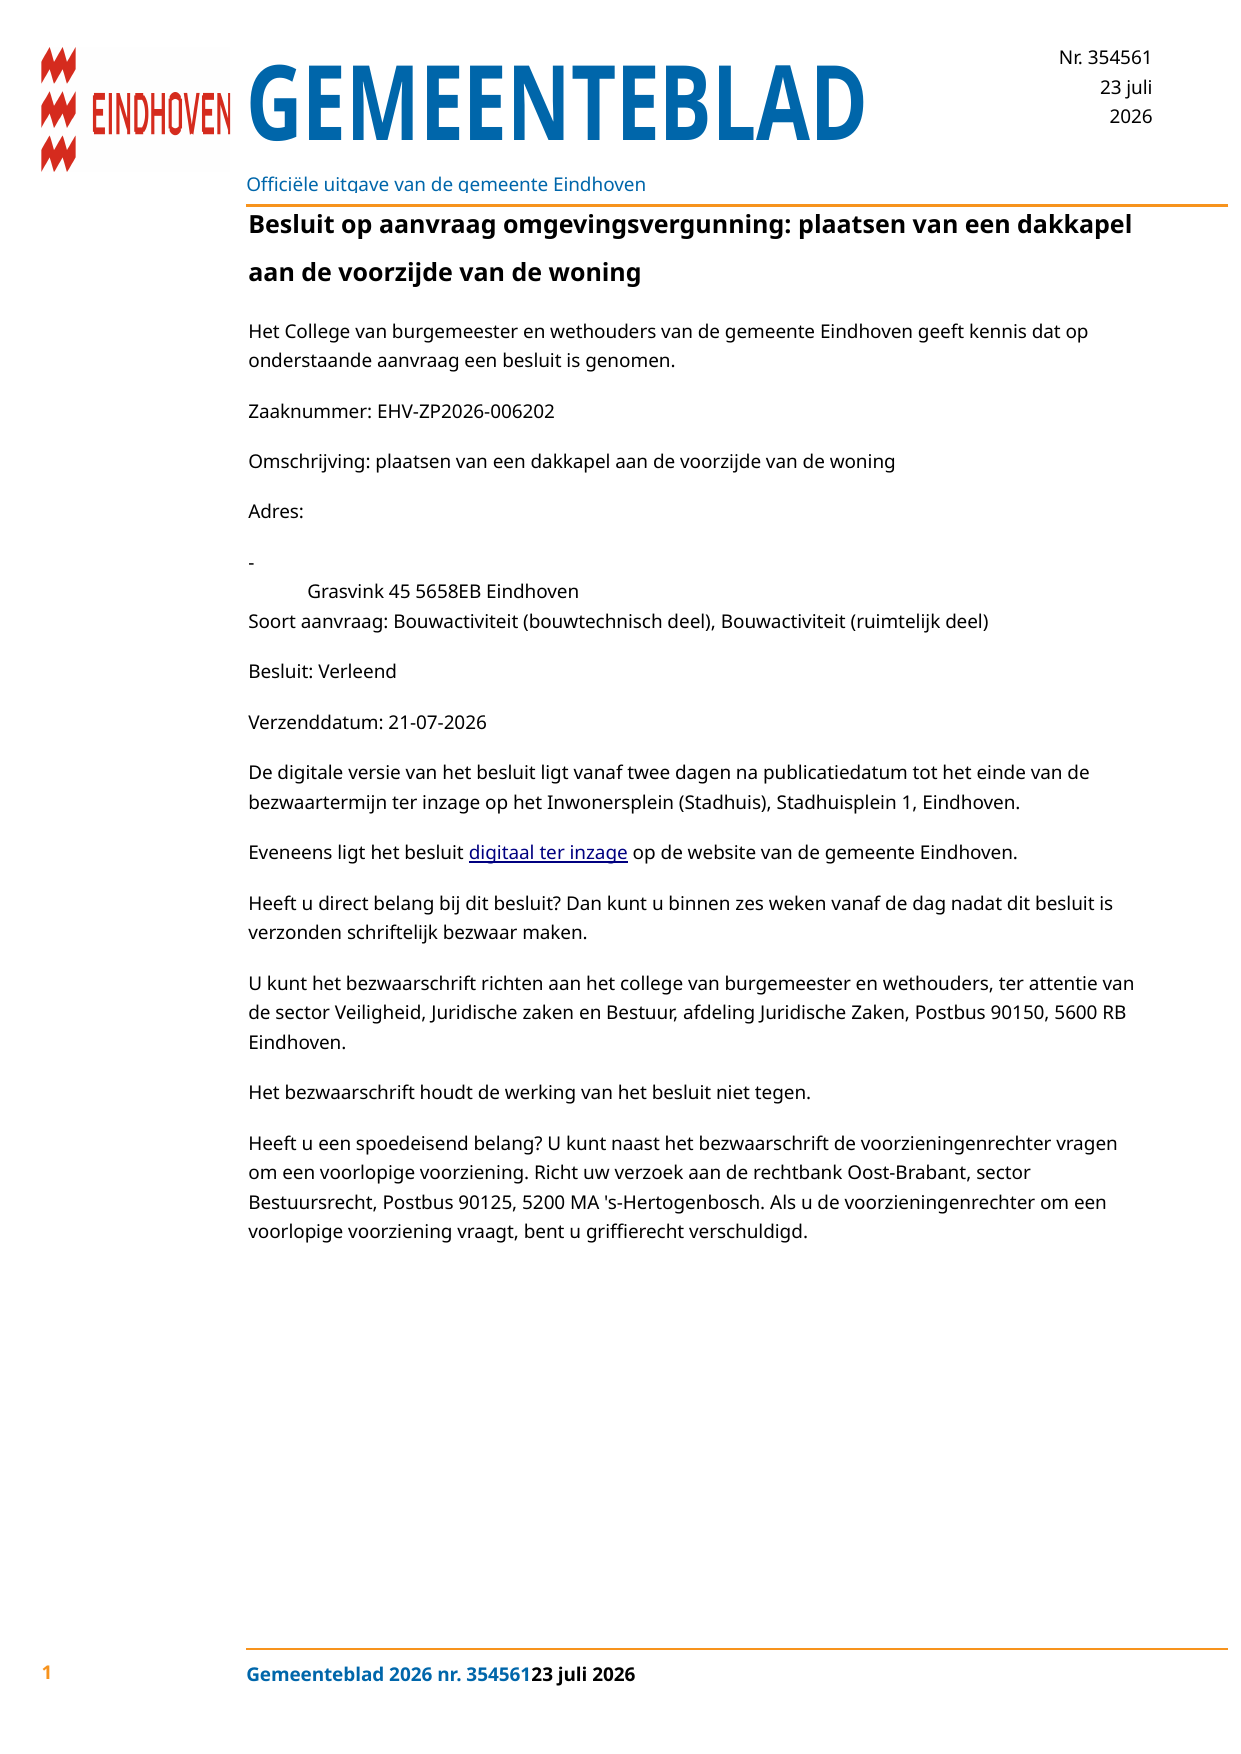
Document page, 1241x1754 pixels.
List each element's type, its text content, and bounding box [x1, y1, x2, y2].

text U kunt het bezwaarschrift richten aan het college van burgemeester en wethouders, ter attentie van de sector Veiligheid, Juridische zaken en Bestuur, afdeling Juridische Zaken, Postbus 90150, 5600 RB Eindhoven. [248, 970, 1152, 1055]
text Het bezwaarschrift houdt de werking van het besluit niet tegen. [248, 1079, 1152, 1105]
list Grasvink 45 5658EB Eindhoven [248, 579, 1152, 604]
text Verzenddatum: 21-07-2026 [248, 709, 1152, 735]
text Zaaknummer: EHV-ZP2026-006202 [248, 398, 1152, 424]
text Adres: [248, 499, 1152, 524]
text Omschrijving: plaatsen van een dakkapel aan de voorzijde van de woning [248, 448, 1152, 474]
text Heeft u direct belang bij dit besluit? Dan kunt u binnen zes weken vanaf de dag nadat dit besluit is verzonden schriftelijk bezwaar maken. [248, 890, 1152, 945]
text De digitale versie van het besluit ligt vanaf twee dagen na publicatiedatum tot het einde van de bezwaartermijn ter inzage op het Inwonersplein (Stadhuis), Stadhuisplein 1, Eindhoven. [248, 759, 1152, 815]
text Heeft u een spoedeisend belang? U kunt naast het bezwaarschrift de voorzieningenrechter vragen om een voorlopige voorziening. Richt uw verzoek aan de rechtbank Oost-Brabant, sector Bestuursrecht, Postbus 90125, 5200 MA 's-Hertogenbosch. Als u de voorzieningenrechter om een voorlopige voorziening vraagt, bent u griffierecht verschuldigd. [248, 1130, 1152, 1244]
text Besluit: Verleend [248, 659, 1152, 684]
text Eveneens ligt het besluit digitaal ter inzage op de website van de gemeente Eindhoven. [248, 839, 1152, 865]
picture [41, 47, 231, 172]
text Soort aanvraag: Bouwactiviteit (bouwtechnisch deel), Bouwactiviteit (ruimtelijk deel) [248, 608, 1152, 634]
text Besluit op aanvraag omgevingsvergunning: plaatsen van een dakkapel aan de voorzijde van de woning [248, 207, 1152, 288]
text Het College van burgemeester en wethouders van de gemeente Eindhoven geeft kennis dat op onderstaande aanvraag een besluit is genomen. [248, 318, 1152, 373]
